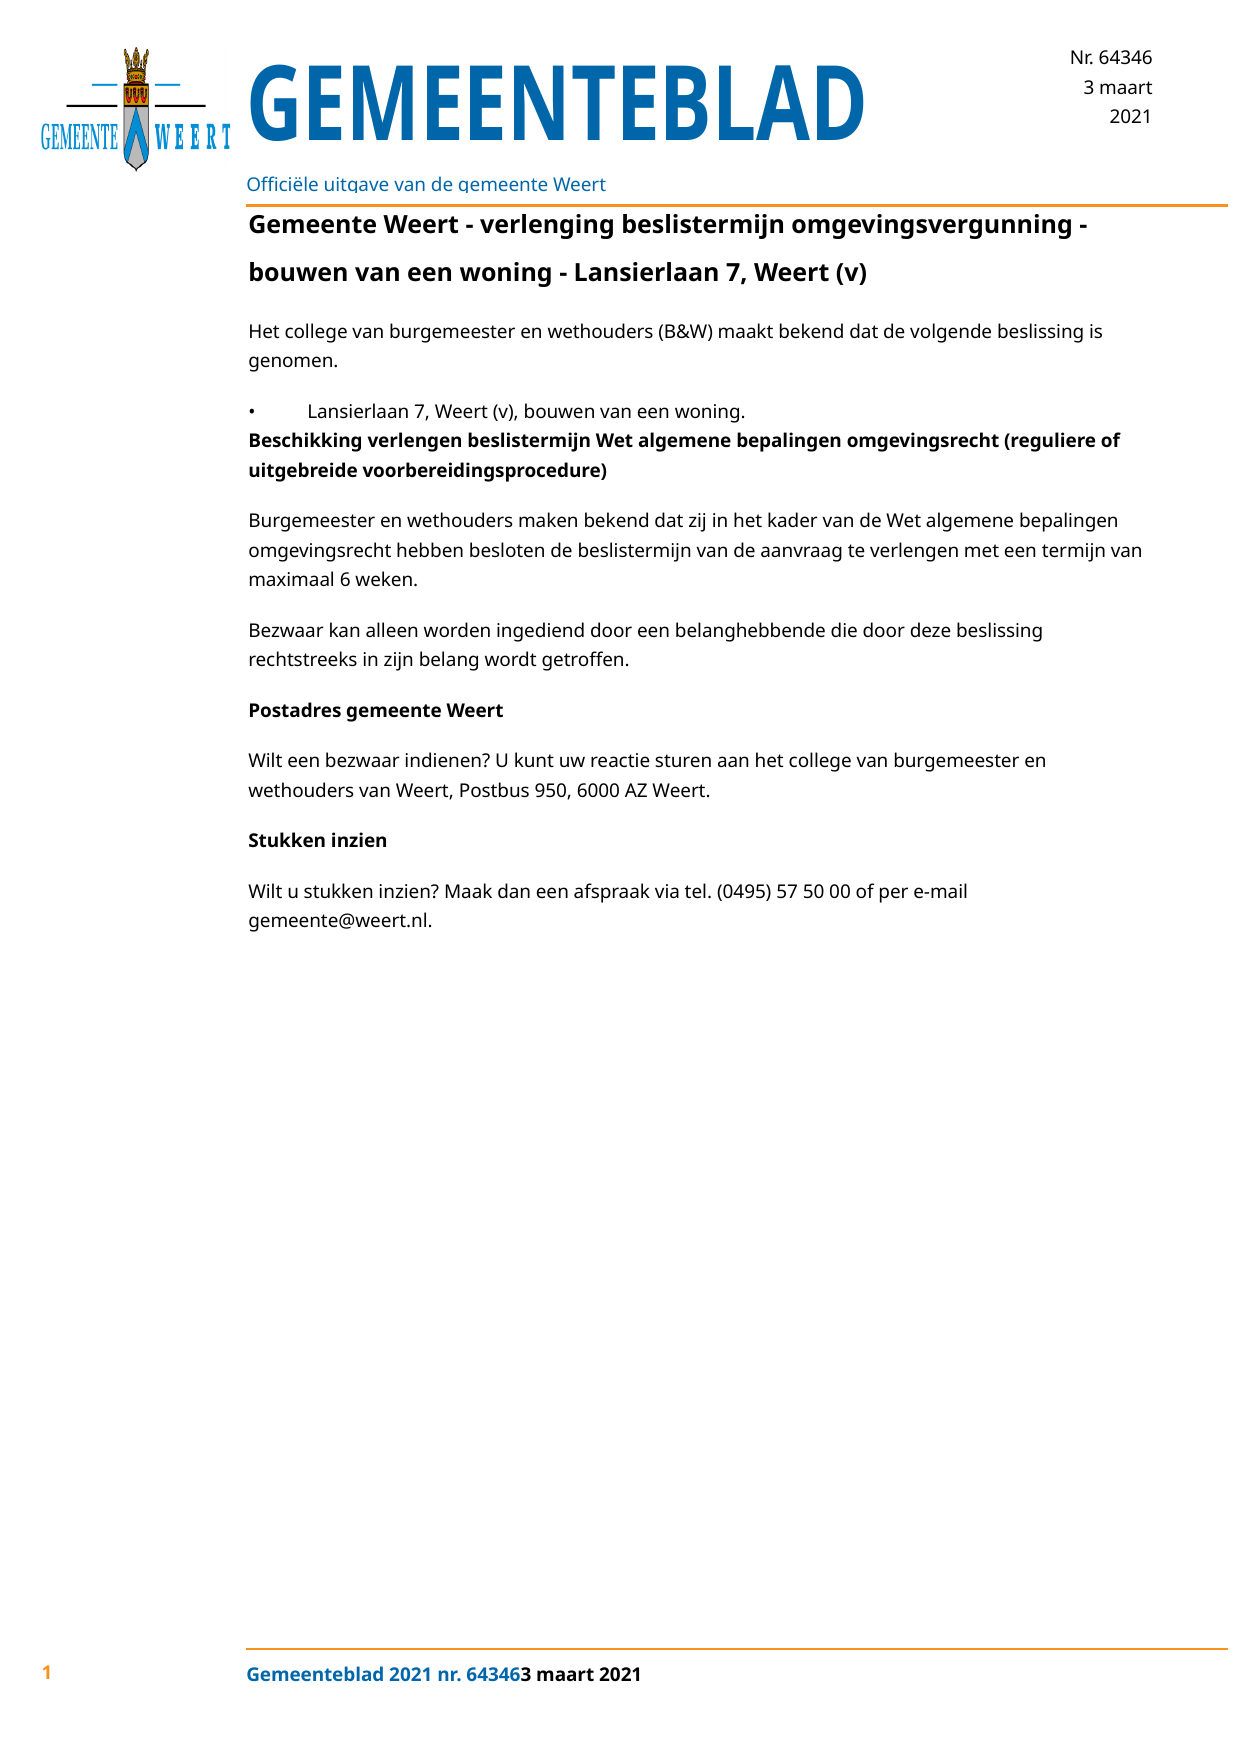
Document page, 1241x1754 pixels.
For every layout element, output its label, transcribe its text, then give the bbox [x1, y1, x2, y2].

text Gemeente Weert - verlenging beslistermijn omgevingsvergunning - bouwen van een woning - Lansierlaan 7, Weert (v) [248, 207, 1152, 288]
list Lansierlaan 7, Weert (v), bouwen van een woning. [248, 398, 1152, 424]
text Stukken inzien [248, 827, 1152, 853]
text Wilt een bezwaar indienen? U kunt uw reactie sturen aan het college van burgemeester en wethouders van Weert, Postbus 950, 6000 AZ Weert. [248, 747, 1152, 803]
text Postadres gemeente Weert [248, 697, 1152, 723]
text Bezwaar kan alleen worden ingediend door een belanghebbende die door deze beslissing rechtstreeks in zijn belang wordt getroffen. [248, 617, 1152, 672]
text Wilt u stukken inzien? Maak dan een afspraak via tel. (0495) 57 50 00 of per e-mail gemeente@weert.nl. [248, 878, 1152, 933]
picture [41, 47, 231, 172]
text Beschikking verlengen beslistermijn Wet algemene bepalingen omgevingsrecht (reguliere of uitgebreide voorbereidingsprocedure) [248, 427, 1152, 483]
text Burgemeester en wethouders maken bekend dat zij in het kader van de Wet algemene bepalingen omgevingsrecht hebben besloten de beslistermijn van de aanvraag te verlengen met een termijn van maximaal 6 weken. [248, 507, 1152, 592]
text Het college van burgemeester en wethouders (B&W) maakt bekend dat de volgende beslissing is genomen. [248, 318, 1152, 373]
